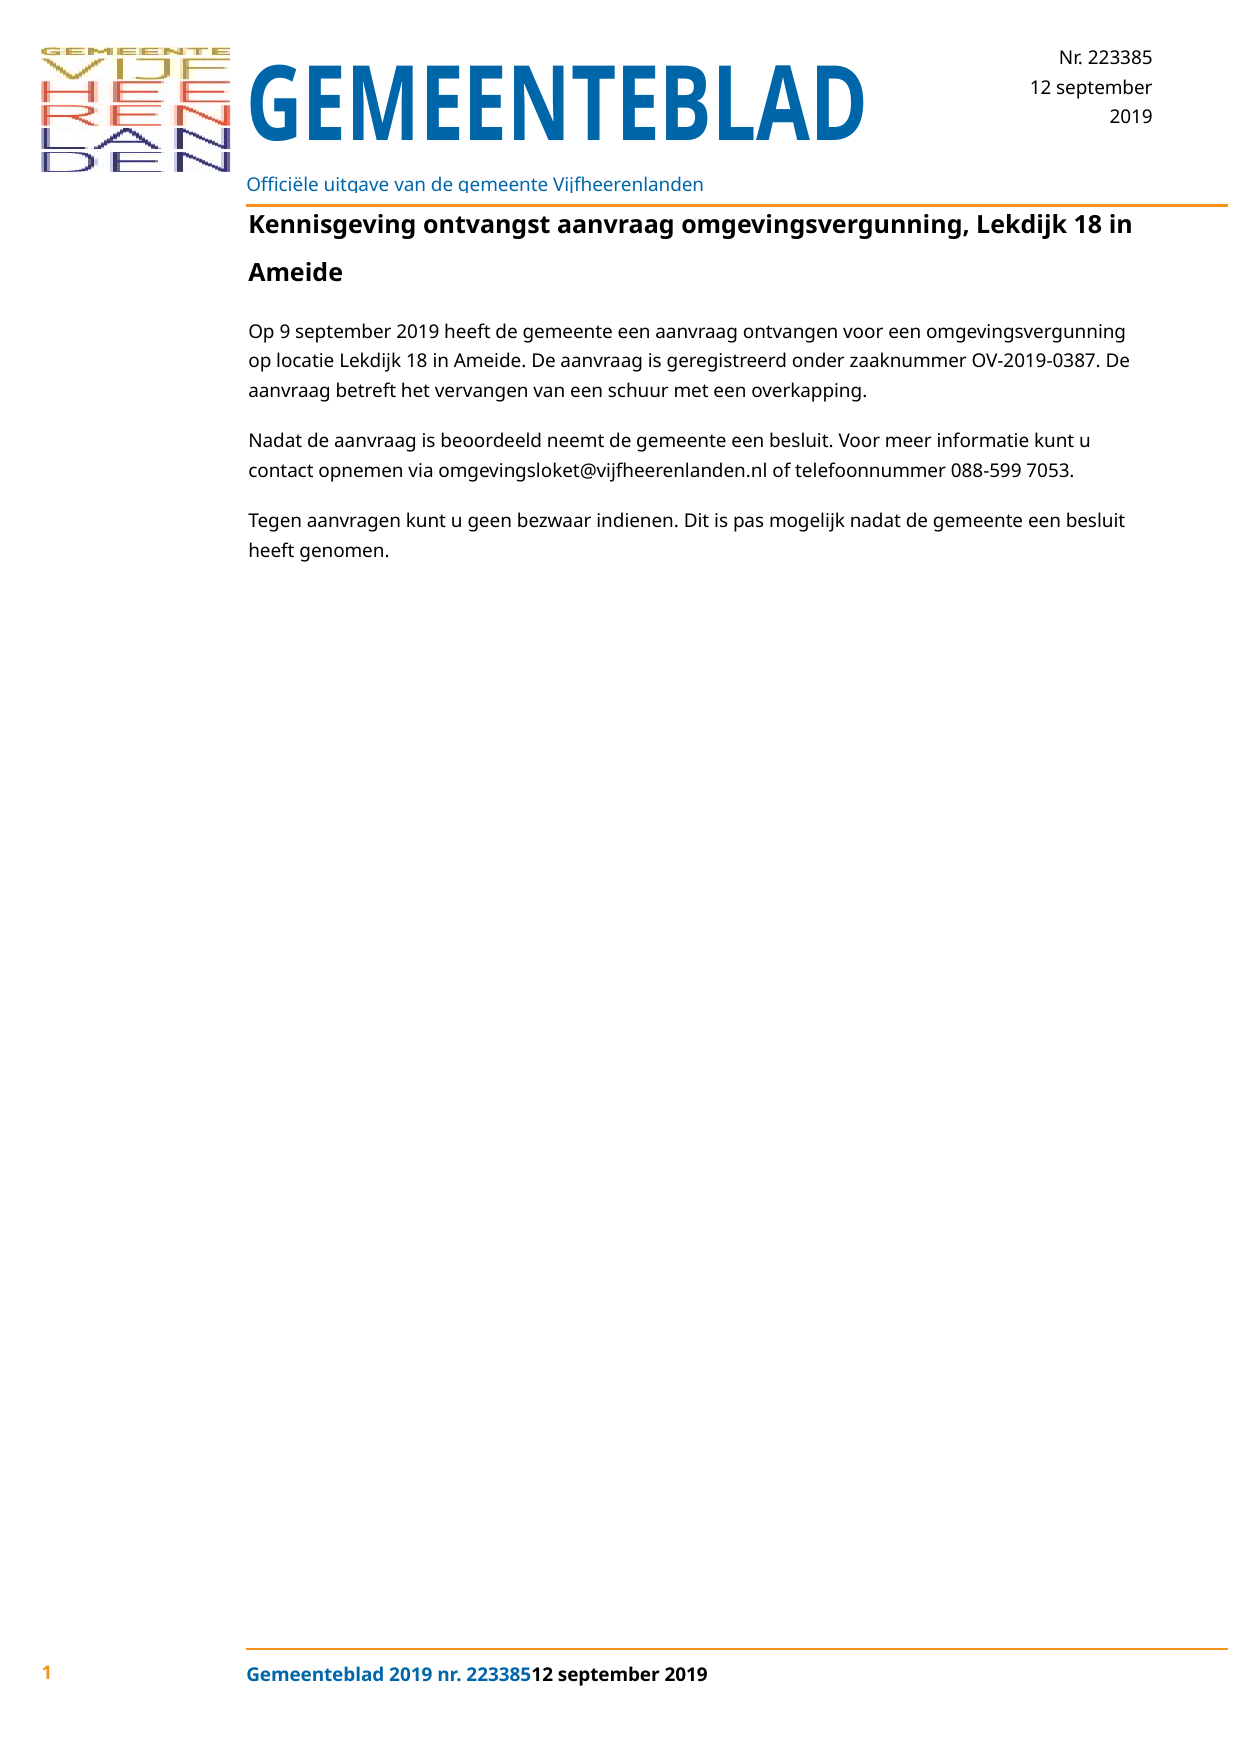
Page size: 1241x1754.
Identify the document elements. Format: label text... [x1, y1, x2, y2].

text Kennisgeving ontvangst aanvraag omgevingsvergunning, Lekdijk 18 in Ameide [248, 207, 1152, 288]
text Tegen aanvragen kunt u geen bezwaar indienen. Dit is pas mogelijk nadat de gemeente een besluit heeft genomen. [248, 507, 1152, 563]
text Op 9 september 2019 heeft de gemeente een aanvraag ontvangen voor een omgevingsvergunning op locatie Lekdijk 18 in Ameide. De aanvraag is geregistreerd onder zaaknummer OV-2019-0387. De aanvraag betreft het vervangen van een schuur met een overkapping. [248, 318, 1152, 403]
text Nadat de aanvraag is beoordeeld neemt de gemeente een besluit. Voor meer informatie kunt u contact opnemen via omgevingsloket@vijfheerenlanden.nl of telefoonnummer 088-599 7053. [248, 427, 1152, 483]
picture [41, 47, 231, 172]
